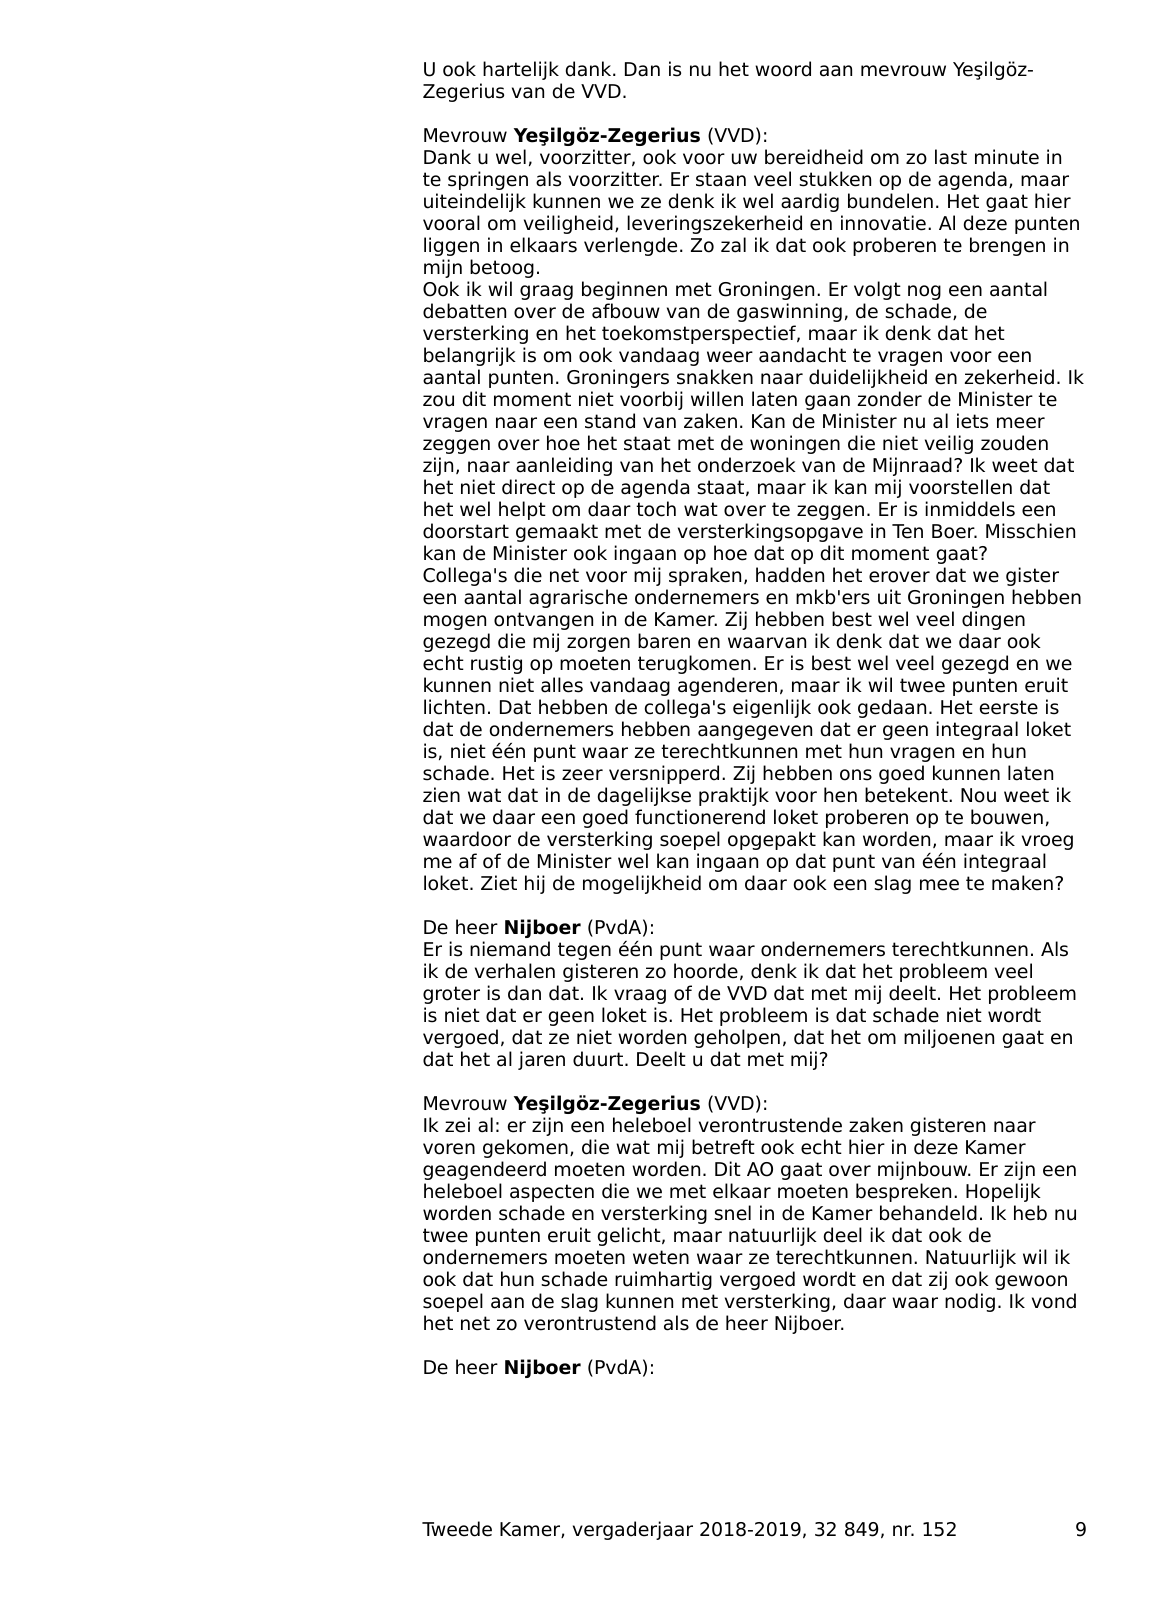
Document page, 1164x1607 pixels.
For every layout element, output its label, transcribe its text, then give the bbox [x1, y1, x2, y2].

text Er is niemand tegen één punt waar ondernemers terechtkunnen. Als ik de verhalen gisteren zo hoorde, denk ik dat het probleem veel groter is dan dat. Ik vraag of de VVD dat met mij deelt. Het probleem is niet dat er geen loket is. Het probleem is dat schade niet wordt vergoed, dat ze niet worden geholpen, dat het om miljoenen gaat en dat het al jaren duurt. Deelt u dat met mij? [422, 939, 1087, 1071]
text Mevrouw Yeşilgöz-Zegerius (VVD): [422, 125, 1087, 147]
text Ook ik wil graag beginnen met Groningen. Er volgt nog een aantal debatten over de afbouw van de gaswinning, de schade, de versterking en het toekomstperspectief, maar ik denk dat het belangrijk is om ook vandaag weer aandacht te vragen voor een aantal punten. Groningers snakken naar duidelijkheid en zekerheid. Ik zou dit moment niet voorbij willen laten gaan zonder de Minister te vragen naar een stand van zaken. Kan de Minister nu al iets meer zeggen over hoe het staat met de woningen die niet veilig zouden zijn, naar aanleiding van het onderzoek van de Mijnraad? Ik weet dat het niet direct op de agenda staat, maar ik kan mij voorstellen dat het wel helpt om daar toch wat over te zeggen. Er is inmiddels een doorstart gemaakt met de versterkingsopgave in Ten Boer. Misschien kan de Minister ook ingaan op hoe dat op dit moment gaat? [422, 279, 1087, 565]
text De heer Nijboer (PvdA): [422, 917, 1087, 939]
text Dank u wel, voorzitter, ook voor uw bereidheid om zo last minute in te springen als voorzitter. Er staan veel stukken op de agenda, maar uiteindelijk kunnen we ze denk ik wel aardig bundelen. Het gaat hier vooral om veiligheid, leveringszekerheid en innovatie. Al deze punten liggen in elkaars verlengde. Zo zal ik dat ook proberen te brengen in mijn betoog. [422, 147, 1087, 279]
text Ik zei al: er zijn een heleboel verontrustende zaken gisteren naar voren gekomen, die wat mij betreft ook echt hier in deze Kamer geagendeerd moeten worden. Dit AO gaat over mijnbouw. Er zijn een heleboel aspecten die we met elkaar moeten bespreken. Hopelijk worden schade en versterking snel in de Kamer behandeld. Ik heb nu twee punten eruit gelicht, maar natuurlijk deel ik dat ook de ondernemers moeten weten waar ze terechtkunnen. Natuurlijk wil ik ook dat hun schade ruimhartig vergoed wordt en dat zij ook gewoon soepel aan de slag kunnen met versterking, daar waar nodig. Ik vond het net zo verontrustend als de heer Nijboer. [422, 1115, 1087, 1334]
text De heer Nijboer (PvdA): [422, 1357, 1087, 1379]
text Mevrouw Yeşilgöz-Zegerius (VVD): [422, 1093, 1087, 1115]
text U ook hartelijk dank. Dan is nu het woord aan mevrouw Yeşilgöz-Zegerius van de VVD. [422, 59, 1087, 103]
text Collega's die net voor mij spraken, hadden het erover dat we gister een aantal agrarische ondernemers en mkb'ers uit Groningen hebben mogen ontvangen in de Kamer. Zij hebben best wel veel dingen gezegd die mij zorgen baren en waarvan ik denk dat we daar ook echt rustig op moeten terugkomen. Er is best wel veel gezegd en we kunnen niet alles vandaag agenderen, maar ik wil twee punten eruit lichten. Dat hebben de collega's eigenlijk ook gedaan. Het eerste is dat de ondernemers hebben aangegeven dat er geen integraal loket is, niet één punt waar ze terechtkunnen met hun vragen en hun schade. Het is zeer versnipperd. Zij hebben ons goed kunnen laten zien wat dat in de dagelijkse praktijk voor hen betekent. Nou weet ik dat we daar een goed functionerend loket proberen op te bouwen, waardoor de versterking soepel opgepakt kan worden, maar ik vroeg me af of de Minister wel kan ingaan op dat punt van één integraal loket. Ziet hij de mogelijkheid om daar ook een slag mee te maken? [422, 565, 1087, 894]
